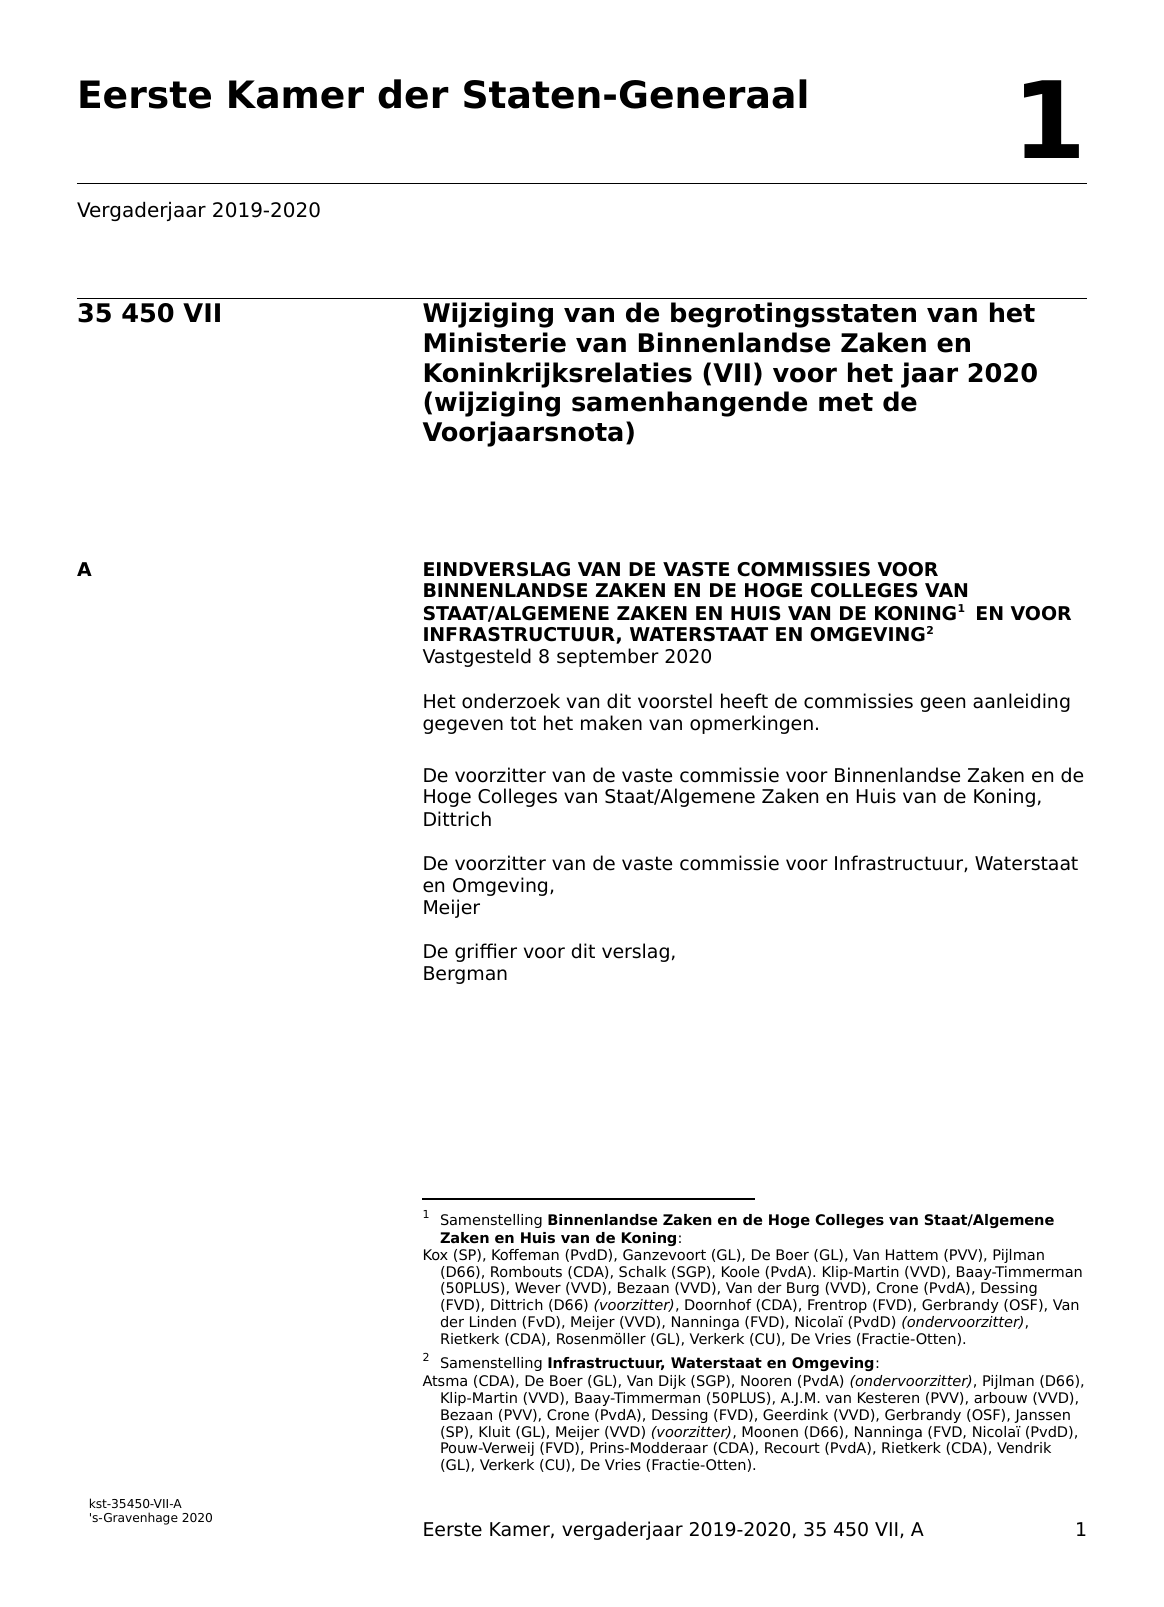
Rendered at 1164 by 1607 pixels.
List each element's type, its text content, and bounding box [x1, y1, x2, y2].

text De griffier voor dit verslag, Bergman [422, 941, 1087, 985]
text De voorzitter van de vaste commissie voor Binnenlandse Zaken en de Hoge Colleges van Staat/Algemene Zaken en Huis van de Koning, Dittrich [422, 764, 1087, 830]
text De voorzitter van de vaste commissie voor Infrastructuur, Waterstaat en Omgeving, Meijer [422, 853, 1087, 918]
table_header Eerste Kamer der Staten-Generaal [77, 59, 886, 183]
text Vastgesteld 8 september 2020 [422, 646, 1087, 668]
table_cell Vergaderjaar 2019-2020 [77, 184, 1087, 298]
text 's-Gravenhage 2020 [88, 1511, 323, 1525]
text Samenstelling Binnenlandse Zaken en de Hoge Colleges van Staat/Algemene Zaken en Huis van de Koning: [422, 1208, 1087, 1247]
subtitle A EINDVERSLAG VAN DE VASTE COMMISSIES VOOR BINNENLANDSE ZAKEN EN DE HOGE COLLEGES VAN STAAT/ALGEMENE ZAKEN EN HUIS VAN DE KONING EN VOOR INFRASTRUCTUUR, WATERSTAAT EN OMGEVING [77, 558, 1087, 646]
table_header 1 [886, 59, 1087, 183]
text Samenstelling Infrastructuur, Waterstaat en Omgeving: [422, 1351, 1087, 1373]
text Het onderzoek van dit voorstel heeft de commissies geen aanleiding gegeven tot het maken van opmerkingen. [422, 691, 1087, 734]
text Kox (SP), Koffeman (PvdD), Ganzevoort (GL), De Boer (GL), Van Hattem (PVV), Pijlman (D66), Rombouts (CDA), Schalk (SGP), Koole (PvdA). Klip-Martin (VVD), Baay-Timmerman (50PLUS), Wever (VVD), Bezaan (VVD), Van der Burg (VVD), Crone (PvdA), Dessing (FVD), Dittrich (D66) (voorzitter), Doornhof (CDA), Frentrop (FVD), Gerbrandy (OSF), Van der Linden (FvD), Meijer (VVD), Nanninga (FVD), Nicolaï (PvdD) (ondervoorzitter), Rietkerk (CDA), Rosenmöller (GL), Verkerk (CU), De Vries (Fractie-Otten). [422, 1247, 1087, 1348]
text kst-35450-VII-A [88, 1497, 323, 1511]
subtitle 35 450 VII Wijziging van de begrotingsstaten van het Ministerie van Binnenlandse Zaken en Koninkrijksrelaties (VII) voor het jaar 2020 (wijziging samenhangende met de Voorjaarsnota) [77, 299, 1087, 447]
text Atsma (CDA), De Boer (GL), Van Dijk (SGP), Nooren (PvdA) (ondervoorzitter), Pijlman (D66), Klip-Martin (VVD), Baay-Timmerman (50PLUS), A.J.M. van Kesteren (PVV), arbouw (VVD), Bezaan (PVV), Crone (PvdA), Dessing (FVD), Geerdink (VVD), Gerbrandy (OSF), Janssen (SP), Kluit (GL), Meijer (VVD) (voorzitter), Moonen (D66), Nanninga (FVD, Nicolaï (PvdD), Pouw-Verweij (FVD), Prins-Modderaar (CDA), Recourt (PvdA), Rietkerk (CDA), Vendrik (GL), Verkerk (CU), De Vries (Fractie-Otten). [422, 1373, 1087, 1474]
